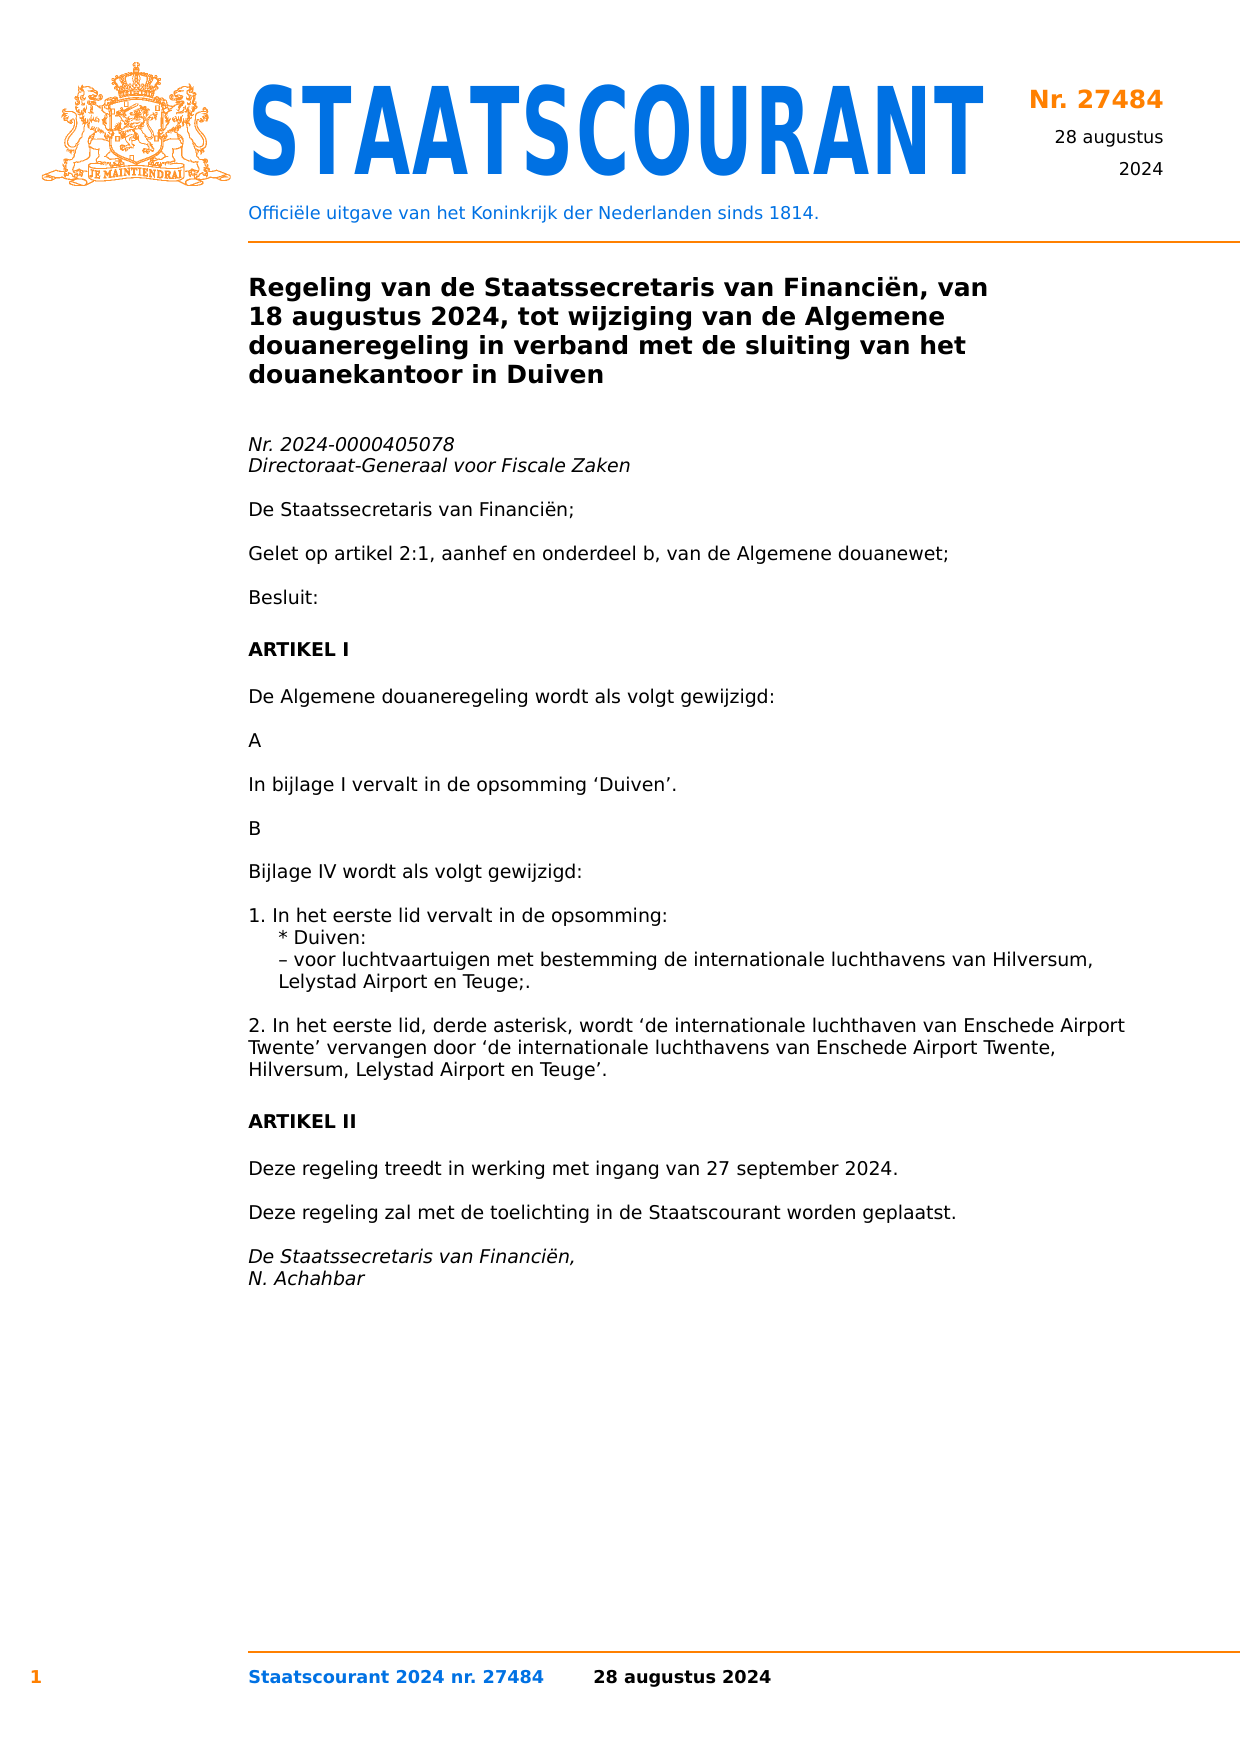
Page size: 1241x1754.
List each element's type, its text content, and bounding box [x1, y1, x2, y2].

text Deze regeling treedt in werking met ingang van 27 september 2024. [248, 1158, 1163, 1180]
text 1. In het eerste lid vervalt in de opsomming: [248, 905, 1163, 927]
text Bijlage IV wordt als volgt gewijzigd: [248, 861, 1163, 883]
text * Duiven: [278, 927, 1163, 949]
text – voor luchtvaartuigen met bestemming de internationale luchthavens van Hilversum, Lelystad Airport en Teuge;. [278, 949, 1163, 993]
text A [248, 730, 1163, 752]
text Directoraat-Generaal voor Fiscale Zaken [248, 455, 1163, 477]
table_cell 28 augustus [998, 121, 1240, 153]
text Gelet op artikel 2:1, aanhef en onderdeel b, van de Algemene douanewet; [248, 543, 1163, 565]
subtitle ARTIKEL II [248, 1111, 1163, 1133]
table_header Nr. 27484 [998, 62, 1240, 121]
table_cell 2024 [998, 153, 1240, 203]
text In bijlage I vervalt in de opsomming ‘Duiven’. [248, 774, 1163, 796]
subtitle ARTIKEL I [248, 639, 1163, 661]
subtitle Regeling van de Staatssecretaris van Financiën, van 18 augustus 2024, tot wijziging van de Algemene douaneregeling in verband met de sluiting van het douanekantoor in Duiven [248, 273, 1163, 390]
table_header STAATSCOURANT [248, 62, 998, 203]
picture [41, 62, 231, 186]
text B [248, 817, 1163, 839]
text Besluit: [248, 587, 1163, 609]
table_cell Officiële uitgave van het Koninkrijk der Nederlanden sinds 1814. [248, 203, 1240, 241]
text De Algemene douaneregeling wordt als volgt gewijzigd: [248, 686, 1163, 708]
text De Staatssecretaris van Financiën; [248, 499, 1163, 521]
text Deze regeling zal met de toelichting in de Staatscourant worden geplaatst. [248, 1202, 1163, 1224]
text De Staatssecretaris van Financiën, N. Achahbar [248, 1246, 1163, 1289]
table_header [25, 62, 248, 241]
text 2. In het eerste lid, derde asterisk, wordt ‘de internationale luchthaven van Enschede Airport Twente’ vervangen door ‘de internationale luchthavens van Enschede Airport Twente, Hilversum, Lelystad Airport en Teuge’. [248, 1015, 1163, 1081]
text Nr. 2024-0000405078 [248, 433, 1163, 455]
